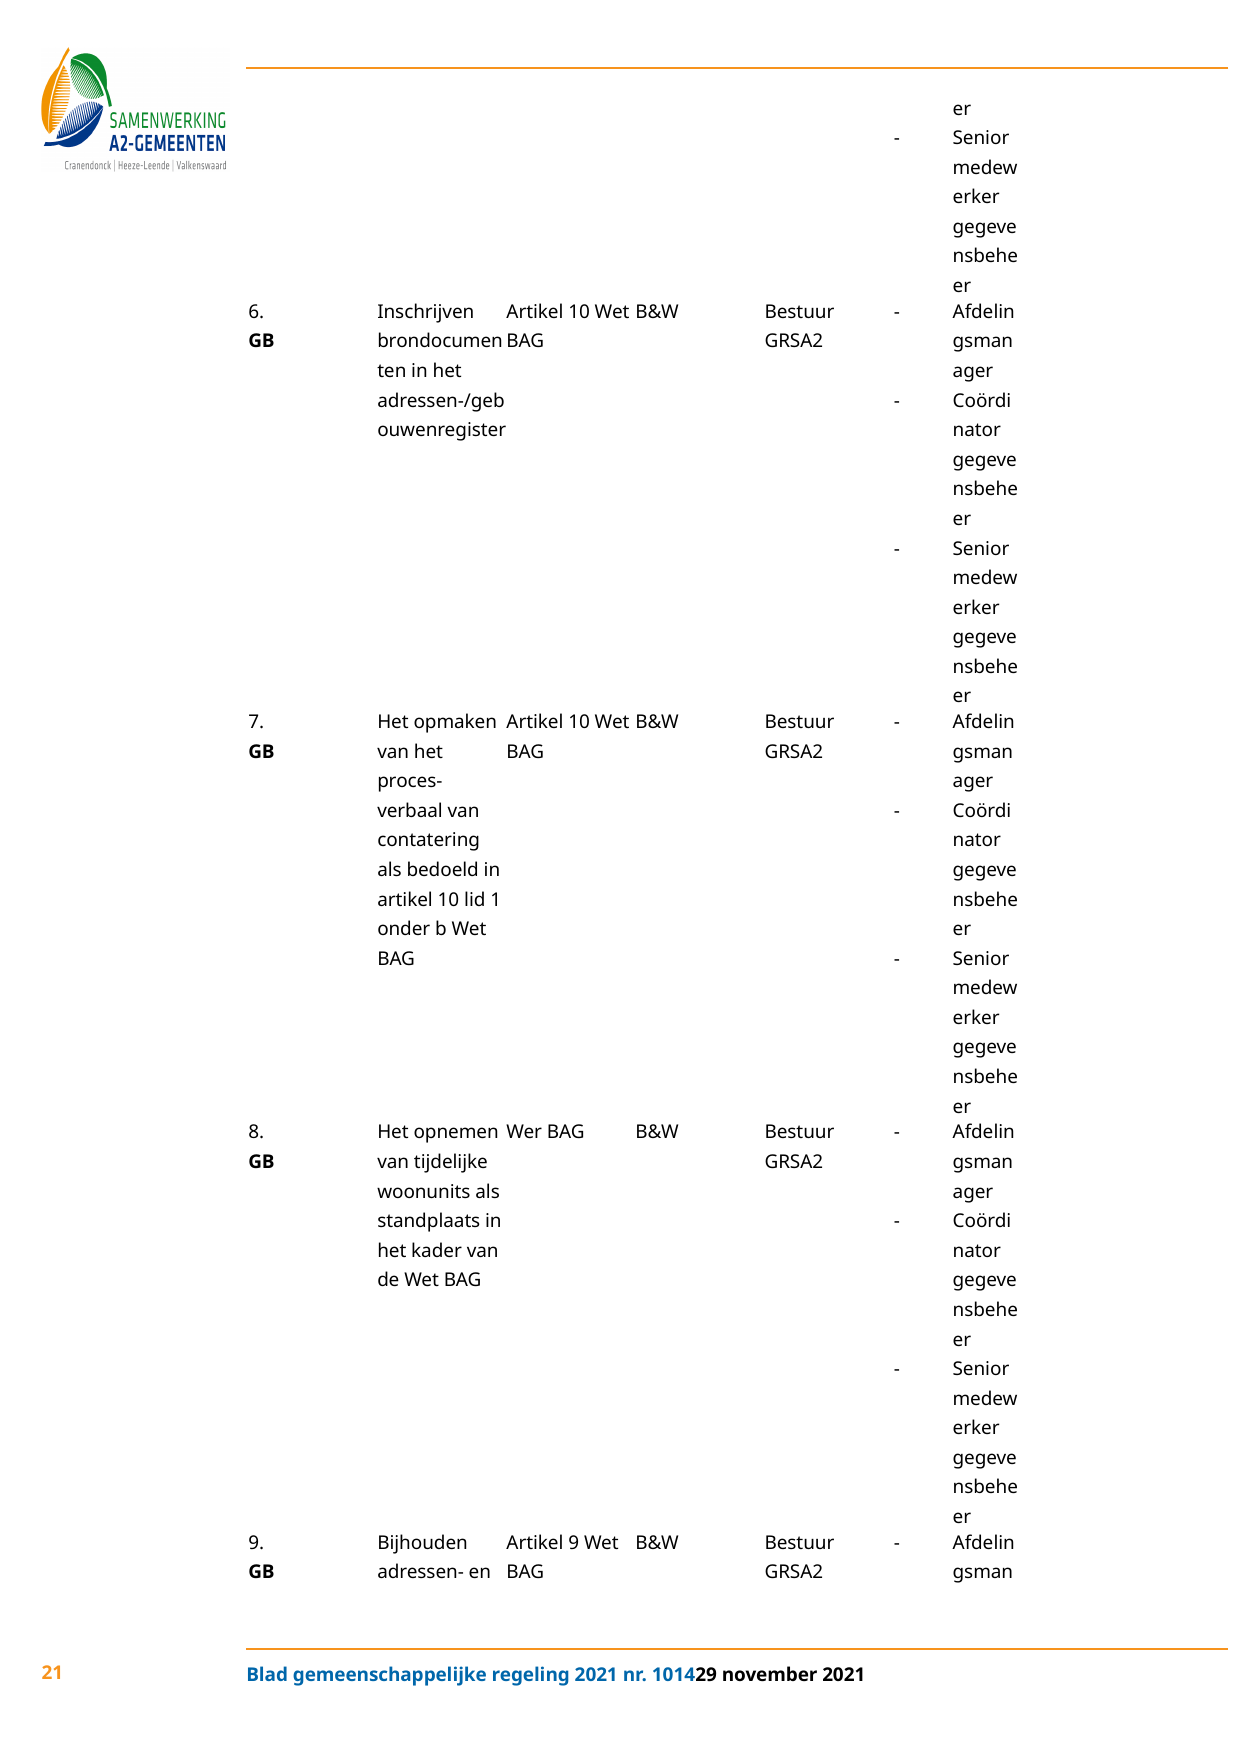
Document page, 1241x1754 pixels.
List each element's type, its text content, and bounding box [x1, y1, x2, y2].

table_cell Het opmaken van het proces-verbaal van contatering als bedoeld in artikel 10 lid 1 onder b Wet BAG [377, 708, 506, 1119]
table_cell [1023, 708, 1152, 1119]
table_cell B&W [635, 708, 764, 1119]
table_cell [1023, 1529, 1152, 1584]
table_cell Bestuur GRSA2 [764, 298, 893, 708]
table_cell 7. GB [248, 708, 377, 1119]
table_cell Afdelingsmanager Coördinator gegevensbeheer Senior medewerker gegevensbeheer [894, 708, 1022, 1119]
table_cell Inschrijven brondocumenten in het adressen-/gebouwenregister [377, 298, 506, 708]
table_cell [635, 95, 764, 298]
table_cell [248, 95, 377, 298]
table_cell Artikel 10 Wet BAG [506, 708, 635, 1119]
table_cell [764, 95, 893, 298]
table_cell [1023, 1119, 1152, 1529]
table_cell Afdelingsmanager Coördinator gegevensbeheer Senior medewerker gegevensbeheer [894, 1119, 1022, 1529]
table_cell Het opnemen van tijdelijke woonunits als standplaats in het kader van de Wet BAG [377, 1119, 506, 1529]
table_cell Bestuur GRSA2 [764, 708, 893, 1119]
table_cell Artikel 9 Wet BAG [506, 1529, 635, 1584]
picture [41, 47, 231, 172]
table_cell Bijhouden adressen- en [377, 1529, 506, 1584]
table_cell Afdelingsmanager Coördinator gegevensbeheer Senior medewerker gegevensbeheer [894, 298, 1022, 708]
table_cell 8. GB [248, 1119, 377, 1529]
table_cell B&W [635, 1119, 764, 1529]
table_cell [1023, 95, 1152, 298]
table_cell Bestuur GRSA2 [764, 1119, 893, 1529]
table_cell B&W [635, 298, 764, 708]
table_cell Wer BAG [506, 1119, 635, 1529]
table_cell Bestuur GRSA2 [764, 1529, 893, 1584]
table_cell 9. GB [248, 1529, 377, 1584]
table_cell [1023, 298, 1152, 708]
table_cell B&W [635, 1529, 764, 1584]
table_cell Artikel 10 Wet BAG [506, 298, 635, 708]
table_cell [506, 95, 635, 298]
table_cell er Senior medewerker gegevensbeheer [894, 95, 1022, 298]
table_cell 6. GB [248, 298, 377, 708]
table_cell [377, 95, 506, 298]
table_cell Afdelingsman [894, 1529, 1022, 1584]
